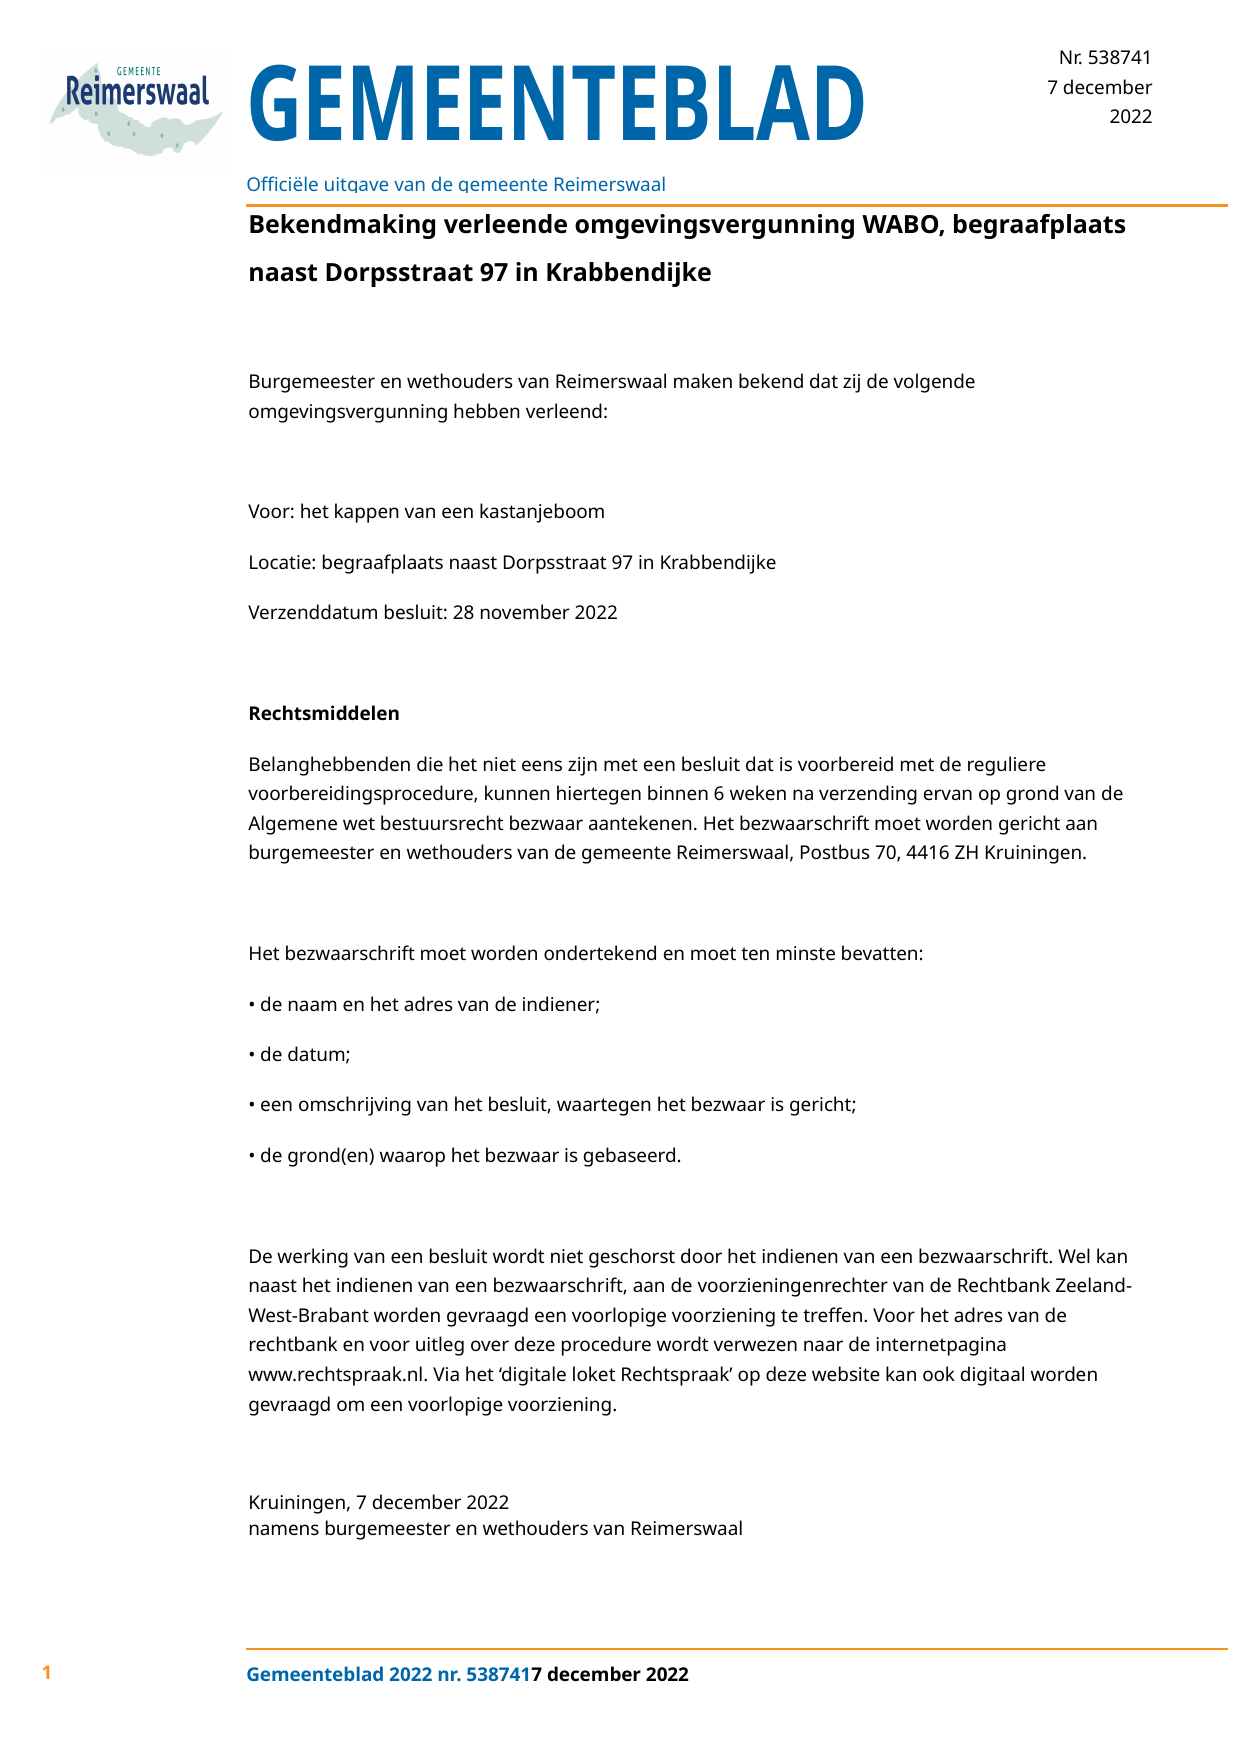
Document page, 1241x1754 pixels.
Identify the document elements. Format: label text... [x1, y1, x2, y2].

text Verzenddatum besluit: 28 november 2022 [248, 599, 1152, 625]
text Kruiningen, 7 december 2022 [248, 1489, 1152, 1515]
text De werking van een besluit wordt niet geschorst door het indienen van een bezwaarschrift. Wel kan naast het indienen van een bezwaarschrift, aan de voorzieningenrechter van de Rechtbank Zeeland-West-Brabant worden gevraagd een voorlopige voorziening te treffen. Voor het adres van de rechtbank en voor uitleg over deze procedure wordt verwezen naar de internetpagina www.rechtspraak.nl. Via het ‘digitale loket Rechtspraak’ op deze website kan ook digitaal worden gevraagd om een voorlopige voorziening. [248, 1243, 1152, 1417]
text Rechtsmiddelen [248, 700, 1152, 726]
text Locatie: begraafplaats naast Dorpsstraat 97 in Krabbendijke [248, 549, 1152, 575]
picture [41, 47, 231, 172]
text • de grond(en) waarop het bezwaar is gebaseerd. [248, 1142, 1152, 1168]
text Het bezwaarschrift moet worden ondertekend en moet ten minste bevatten: [248, 940, 1152, 966]
text • de naam en het adres van de indiener; [248, 991, 1152, 1017]
text Belanghebbenden die het niet eens zijn met een besluit dat is voorbereid met de reguliere voorbereidingsprocedure, kunnen hiertegen binnen 6 weken na verzending ervan op grond van de Algemene wet bestuursrecht bezwaar aantekenen. Het bezwaarschrift moet worden gericht aan burgemeester en wethouders van de gemeente Reimerswaal, Postbus 70, 4416 ZH Kruiningen. [248, 751, 1152, 865]
text • de datum; [248, 1041, 1152, 1067]
text namens burgemeester en wethouders van Reimerswaal [248, 1515, 1152, 1541]
text Bekendmaking verleende omgevingsvergunning WABO, begraafplaats naast Dorpsstraat 97 in Krabbendijke [248, 207, 1152, 288]
text Voor: het kappen van een kastanjeboom [248, 499, 1152, 524]
text • een omschrijving van het besluit, waartegen het bezwaar is gericht; [248, 1092, 1152, 1117]
text Burgemeester en wethouders van Reimerswaal maken bekend dat zij de volgende omgevingsvergunning hebben verleend: [248, 368, 1152, 424]
